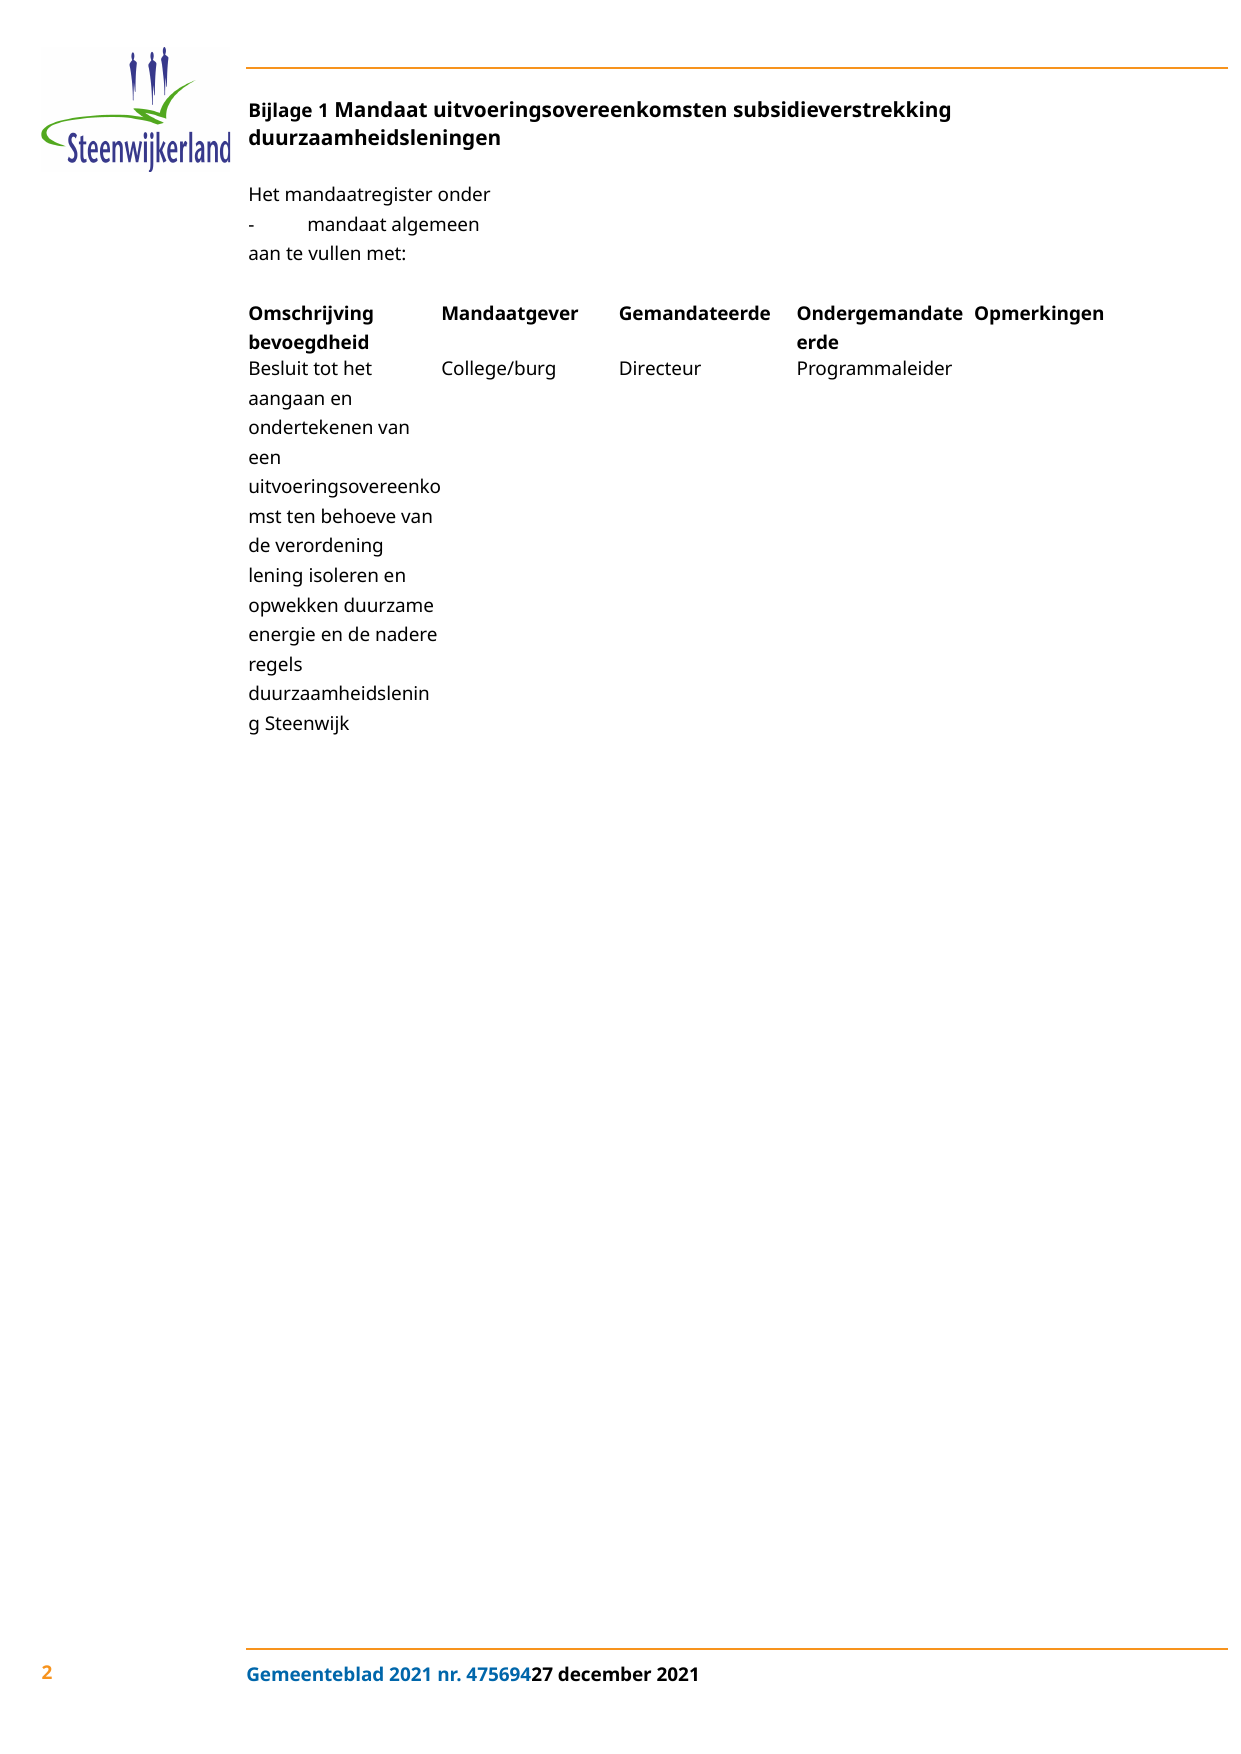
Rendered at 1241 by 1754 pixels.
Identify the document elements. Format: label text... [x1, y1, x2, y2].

text Het mandaatregister onder [248, 181, 1152, 207]
table_cell Besluit tot het aangaan en ondertekenen van een uitvoeringsovereenkomst ten behoeve van de verordening lening isoleren en opwekken duurzame energie en de nadere regels duurzaamheidslening Steenwijk [248, 355, 441, 736]
table_header Ondergemandateerde [796, 300, 974, 355]
table_cell College/burg [441, 355, 619, 736]
text aan te vullen met: [248, 241, 1152, 266]
table_cell Programmaleider [796, 355, 974, 736]
table_header Opmerkingen [974, 300, 1152, 355]
table_cell Directeur [619, 355, 796, 736]
table_cell [974, 355, 1152, 736]
table_header Omschrijving bevoegdheid [248, 300, 441, 355]
picture [41, 47, 231, 172]
list mandaat algemeen [248, 211, 1152, 237]
table_header Mandaatgever [441, 300, 619, 355]
text Bijlage 1 Mandaat uitvoeringsovereenkomsten subsidieverstrekking duurzaamheidsleningen [248, 95, 1152, 152]
table_header Gemandateerde [619, 300, 796, 355]
